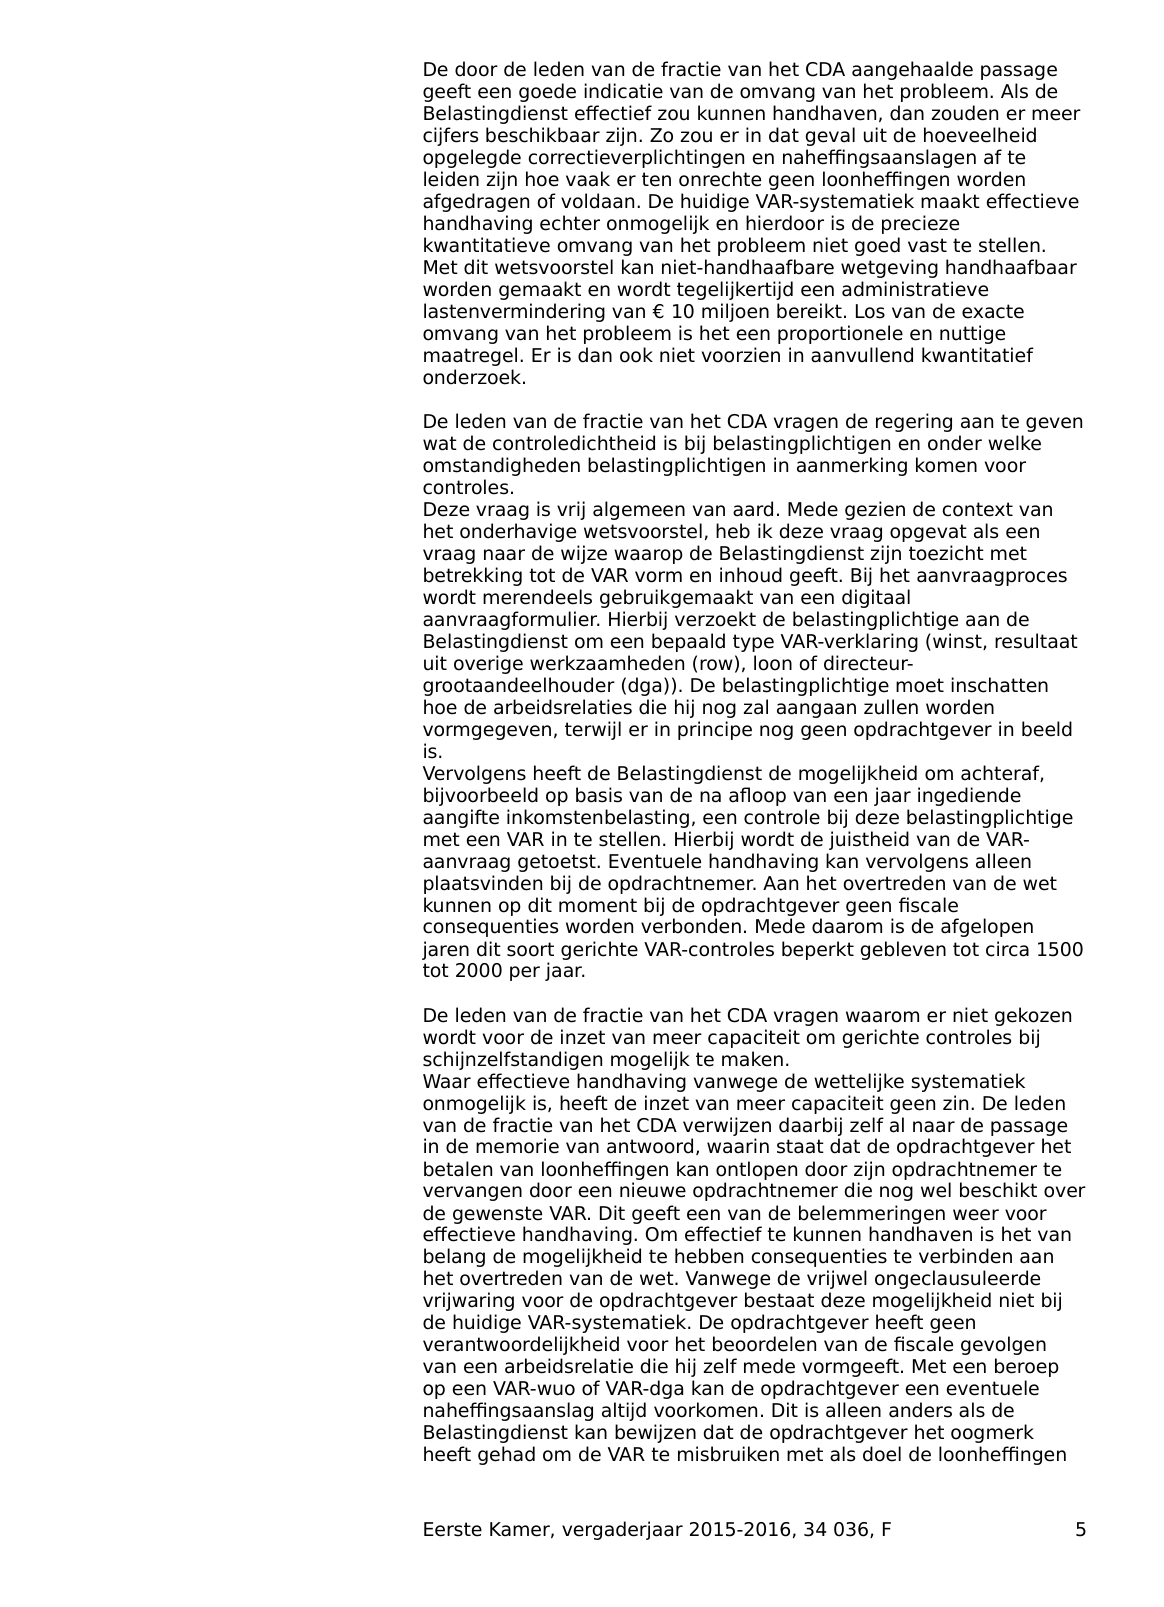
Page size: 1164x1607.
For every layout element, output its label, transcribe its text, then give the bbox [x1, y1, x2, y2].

text De leden van de fractie van het CDA vragen waarom er niet gekozen wordt voor de inzet van meer capaciteit om gerichte controles bij schijnzelfstandigen mogelijk te maken. [422, 1004, 1087, 1071]
text Vervolgens heeft de Belastingdienst de mogelijkheid om achteraf, bijvoorbeeld op basis van de na afloop van een jaar ingediende aangifte inkomstenbelasting, een controle bij deze belastingplichtige met een VAR in te stellen. Hierbij wordt de juistheid van de VAR-aanvraag getoetst. Eventuele handhaving kan vervolgens alleen plaatsvinden bij de opdrachtnemer. Aan het overtreden van de wet kunnen op dit moment bij de opdrachtgever geen fiscale consequenties worden verbonden. Mede daarom is de afgelopen jaren dit soort gerichte VAR-controles beperkt gebleven tot circa 1500 tot 2000 per jaar. [422, 763, 1087, 982]
text Waar effectieve handhaving vanwege de wettelijke systematiek onmogelijk is, heeft de inzet van meer capaciteit geen zin. De leden van de fractie van het CDA verwijzen daarbij zelf al naar de passage in de memorie van antwoord, waarin staat dat de opdrachtgever het betalen van loonheffingen kan ontlopen door zijn opdrachtnemer te vervangen door een nieuwe opdrachtnemer die nog wel beschikt over de gewenste VAR. Dit geeft een van de belemmeringen weer voor effectieve handhaving. Om effectief te kunnen handhaven is het van belang de mogelijkheid te hebben consequenties te verbinden aan het overtreden van de wet. Vanwege de vrijwel ongeclausuleerde vrijwaring voor de opdrachtgever bestaat deze mogelijkheid niet bij de huidige VAR-systematiek. De opdrachtgever heeft geen verantwoordelijkheid voor het beoordelen van de fiscale gevolgen van een arbeidsrelatie die hij zelf mede vormgeeft. Met een beroep op een VAR-wuo of VAR-dga kan de opdrachtgever een eventuele naheffingsaanslag altijd voorkomen. Dit is alleen anders als de Belastingdienst kan bewijzen dat de opdrachtgever het oogmerk heeft gehad om de VAR te misbruiken met als doel de loonheffingen [422, 1071, 1087, 1466]
text De leden van de fractie van het CDA vragen de regering aan te geven wat de controledichtheid is bij belastingplichtigen en onder welke omstandigheden belastingplichtigen in aanmerking komen voor controles. [422, 411, 1087, 499]
text Deze vraag is vrij algemeen van aard. Mede gezien de context van het onderhavige wetsvoorstel, heb ik deze vraag opgevat als een vraag naar de wijze waarop de Belastingdienst zijn toezicht met betrekking tot de VAR vorm en inhoud geeft. Bij het aanvraagproces wordt merendeels gebruikgemaakt van een digitaal aanvraagformulier. Hierbij verzoekt de belastingplichtige aan de Belastingdienst om een bepaald type VAR-verklaring (winst, resultaat uit overige werkzaamheden (row), loon of directeur-grootaandeelhouder (dga)). De belastingplichtige moet inschatten hoe de arbeidsrelaties die hij nog zal aangaan zullen worden vormgegeven, terwijl er in principe nog geen opdrachtgever in beeld is. [422, 499, 1087, 763]
text De door de leden van de fractie van het CDA aangehaalde passage geeft een goede indicatie van de omvang van het probleem. Als de Belastingdienst effectief zou kunnen handhaven, dan zouden er meer cijfers beschikbaar zijn. Zo zou er in dat geval uit de hoeveelheid opgelegde correctieverplichtingen en naheffingsaanslagen af te leiden zijn hoe vaak er ten onrechte geen loonheffingen worden afgedragen of voldaan. De huidige VAR-systematiek maakt effectieve handhaving echter onmogelijk en hierdoor is de precieze kwantitatieve omvang van het probleem niet goed vast te stellen. Met dit wetsvoorstel kan niet-handhaafbare wetgeving handhaafbaar worden gemaakt en wordt tegelijkertijd een administratieve lastenvermindering van € 10 miljoen bereikt. Los van de exacte omvang van het probleem is het een proportionele en nuttige maatregel. Er is dan ook niet voorzien in aanvullend kwantitatief onderzoek. [422, 59, 1087, 389]
